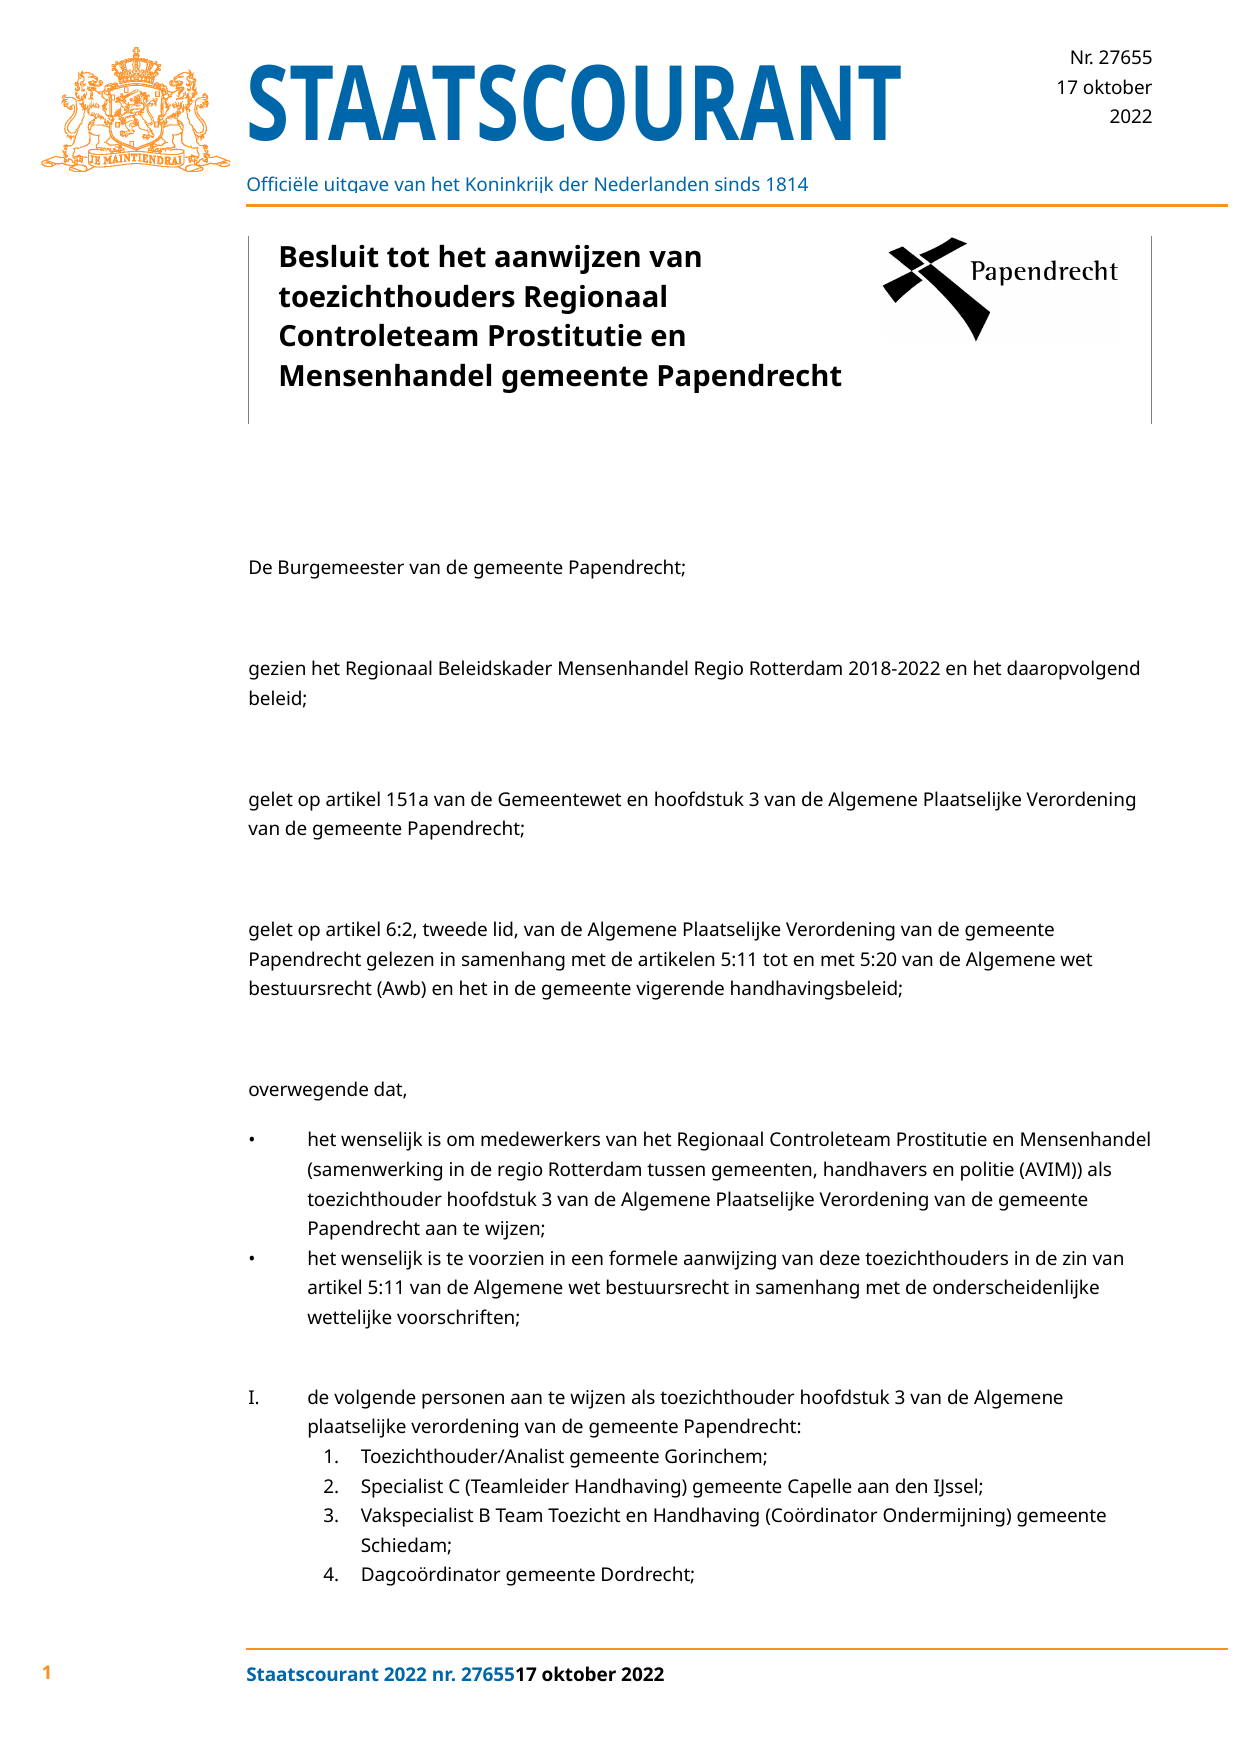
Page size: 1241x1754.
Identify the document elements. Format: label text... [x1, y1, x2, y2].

text gelet op artikel 151a van de Gemeentewet en hoofdstuk 3 van de Algemene Plaatselijke Verordening van de gemeente Papendrecht; [248, 786, 1152, 841]
text gelet op artikel 6:2, tweede lid, van de Algemene Plaatselijke Verordening van de gemeente Papendrecht gelezen in samenhang met de artikelen 5:11 tot en met 5:20 van de Algemene wet bestuursrecht (Awb) en het in de gemeente vigerende handhavingsbeleid; [248, 916, 1152, 1001]
list Dagcoördinator gemeente Dordrecht; [323, 1562, 1152, 1587]
text De Burgemeester van de gemeente Papendrecht; [248, 554, 1152, 580]
list de volgende personen aan te wijzen als toezichthouder hoofdstuk 3 van de Algemene plaatselijke verordening van de gemeente Papendrecht: [248, 1384, 1152, 1439]
list het wenselijk is te voorzien in een formele aanwijzing van deze toezichthouders in de zin van artikel 5:11 van de Algemene wet bestuursrecht in samenhang met de onderscheidenlijke wettelijke voorschriften; [248, 1245, 1152, 1330]
list Toezichthouder/Analist gemeente Gorinchem; [323, 1443, 1152, 1469]
list Specialist C (Teamleider Handhaving) gemeente Capelle aan den IJssel; [323, 1473, 1152, 1498]
list het wenselijk is om medewerkers van het Regionaal Controleteam Prostitutie en Mensenhandel (samenwerking in de regio Rotterdam tussen gemeenten, handhavers en politie (AVIM)) als toezichthouder hoofdstuk 3 van de Algemene Plaatselijke Verordening van de gemeente Papendrecht aan te wijzen; [248, 1127, 1152, 1241]
table_header Besluit tot het aanwijzen van toezichthouders Regionaal Controleteam Prostitutie en Mensenhandel gemeente Papendrecht [249, 236, 850, 424]
text gezien het Regionaal Beleidskader Mensenhandel Regio Rotterdam 2018-2022 en het daaropvolgend beleid; [248, 655, 1152, 711]
table_header [850, 236, 1151, 424]
list Vakspecialist B Team Toezicht en Handhaving (Coördinator Ondermijning) gemeente Schiedam; [323, 1502, 1152, 1558]
picture [882, 236, 1119, 342]
text overwegende dat, [248, 1076, 1152, 1102]
picture [41, 47, 231, 172]
